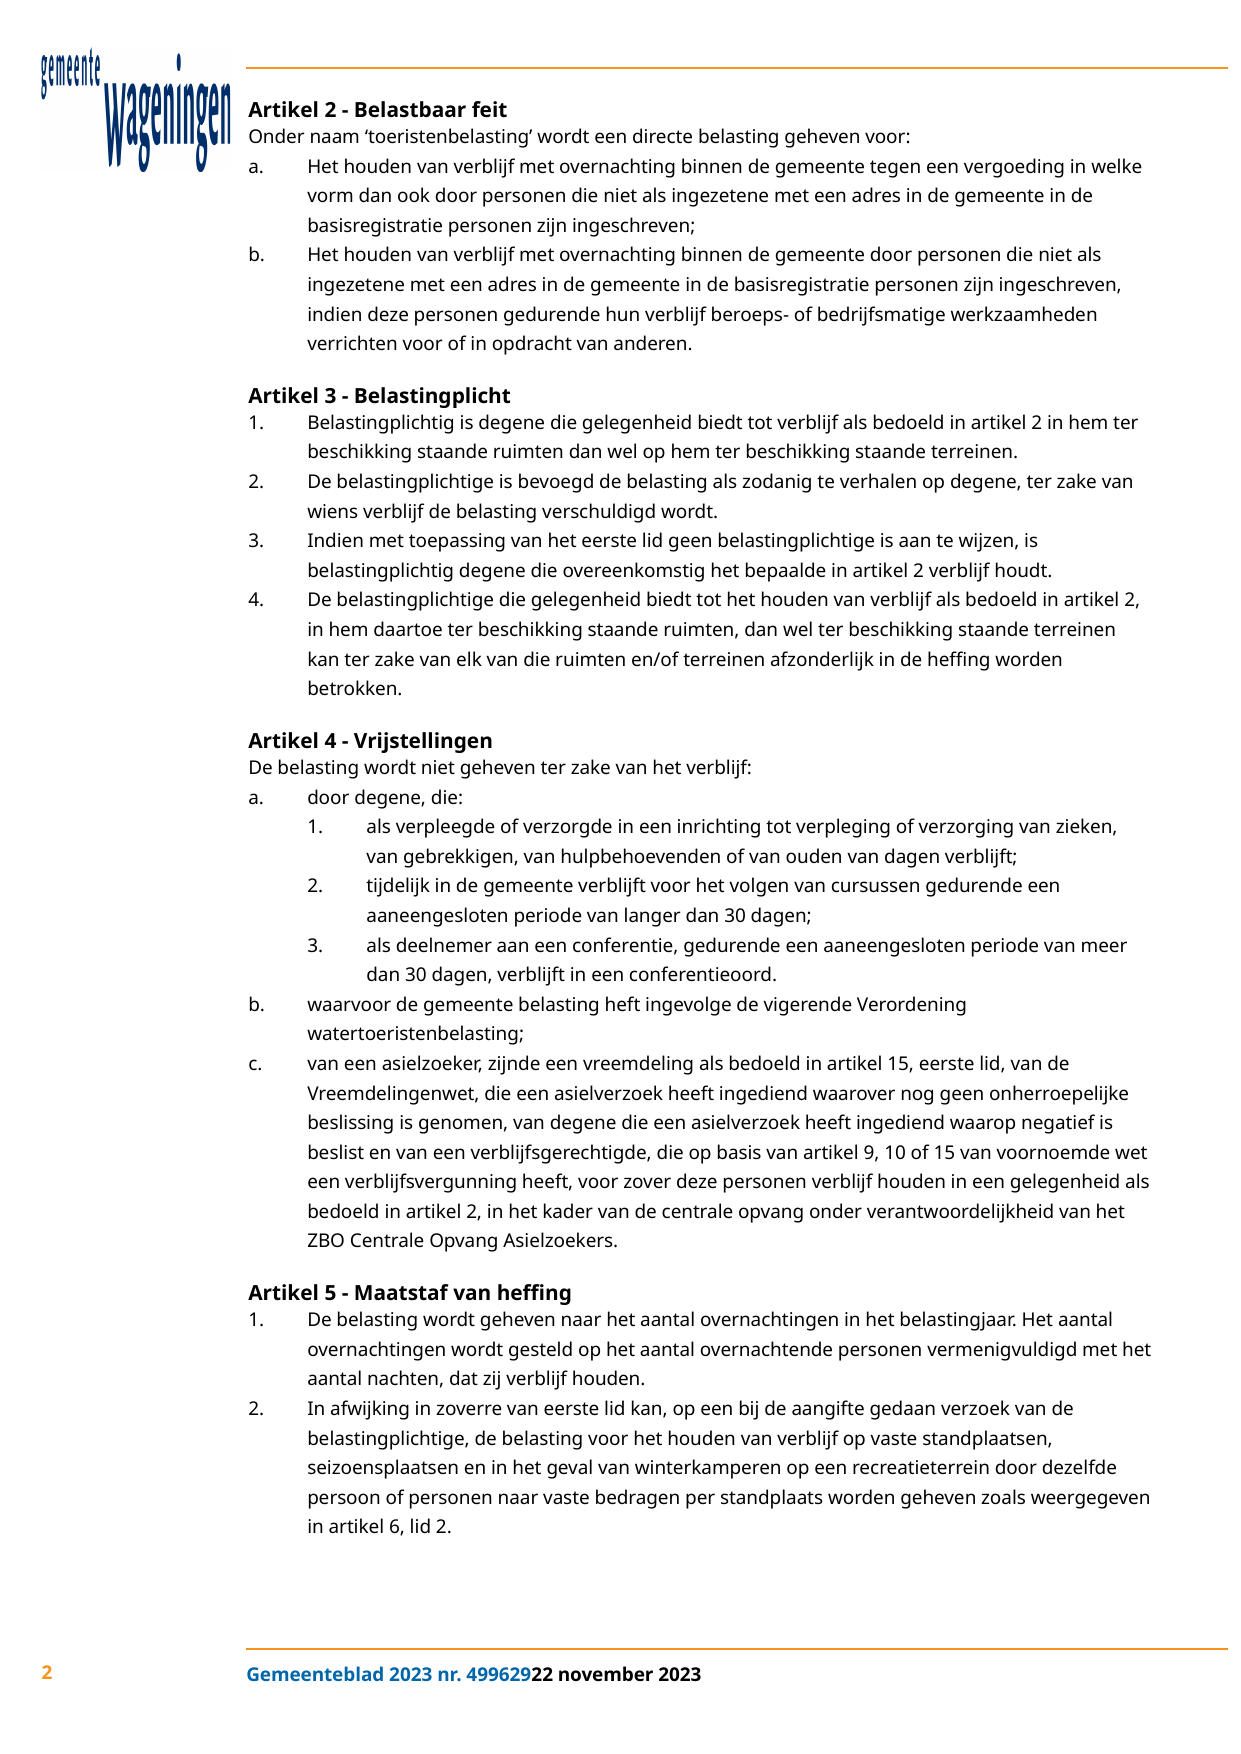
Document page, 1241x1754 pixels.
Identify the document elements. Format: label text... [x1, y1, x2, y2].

list van een asielzoeker, zijnde een vreemdeling als bedoeld in artikel 15, eerste lid, van de Vreemdelingenwet, die een asielverzoek heeft ingediend waarover nog geen onherroepelijke beslissing is genomen, van degene die een asielverzoek heeft ingediend waarop negatief is beslist en van een verblijfsgerechtigde, die op basis van artikel 9, 10 of 15 van voornoemde wet een verblijfsvergunning heeft, voor zover deze personen verblijf houden in een gelegenheid als bedoeld in artikel 2, in het kader van de centrale opvang onder verantwoordelijkheid van het ZBO Centrale Opvang Asielzoekers. [248, 1050, 1152, 1253]
list De belastingplichtige die gelegenheid biedt tot het houden van verblijf als bedoeld in artikel 2, in hem daartoe ter beschikking staande ruimten, dan wel ter beschikking staande terreinen kan ter zake van elk van die ruimten en/of terreinen afzonderlijk in de heffing worden betrokken. [248, 587, 1152, 701]
text Artikel 3 - Belastingplicht [248, 381, 1152, 409]
list Indien met toepassing van het eerste lid geen belastingplichtige is aan te wijzen, is belastingplichtig degene die overeenkomstig het bepaalde in artikel 2 verblijf houdt. [248, 527, 1152, 583]
picture [41, 47, 231, 172]
list Belastingplichtig is degene die gelegenheid biedt tot verblijf als bedoeld in artikel 2 in hem ter beschikking staande ruimten dan wel op hem ter beschikking staande terreinen. [248, 409, 1152, 464]
text Artikel 2 - Belastbaar feit [248, 95, 1152, 123]
list De belastingplichtige is bevoegd de belasting als zodanig te verhalen op degene, ter zake van wiens verblijf de belasting verschuldigd wordt. [248, 468, 1152, 524]
list Het houden van verblijf met overnachting binnen de gemeente door personen die niet als ingezetene met een adres in de gemeente in de basisregistratie personen zijn ingeschreven, indien deze personen gedurende hun verblijf beroeps- of bedrijfsmatige werkzaamheden verrichten voor of in opdracht van anderen. [248, 242, 1152, 356]
list In afwijking in zoverre van eerste lid kan, op een bij de aangifte gedaan verzoek van de belastingplichtige, de belasting voor het houden van verblijf op vaste standplaatsen, seizoensplaatsen en in het geval van winterkamperen op een recreatieterrein door dezelfde persoon of personen naar vaste bedragen per standplaats worden geheven zoals weergegeven in artikel 6, lid 2. [248, 1395, 1152, 1539]
list als deelnemer aan een conferentie, gedurende een aaneengesloten periode van meer dan 30 dagen, verblijft in een conferentieoord. [307, 932, 1152, 987]
list waarvoor de gemeente belasting heft ingevolge de vigerende Verordening watertoeristenbelasting; [248, 991, 1152, 1046]
text Artikel 5 - Maatstaf van heffing [248, 1278, 1152, 1306]
text De belasting wordt niet geheven ter zake van het verblijf: [248, 754, 1152, 780]
list tijdelijk in de gemeente verblijft voor het volgen van cursussen gedurende een aaneengesloten periode van langer dan 30 dagen; [307, 873, 1152, 928]
list De belasting wordt geheven naar het aantal overnachtingen in het belastingjaar. Het aantal overnachtingen wordt gesteld op het aantal overnachtende personen vermenigvuldigd met het aantal nachten, dat zij verblijf houden. [248, 1306, 1152, 1391]
text Artikel 4 - Vrijstellingen [248, 726, 1152, 754]
list door degene, die: [248, 784, 1152, 809]
list Het houden van verblijf met overnachting binnen de gemeente tegen een vergoeding in welke vorm dan ook door personen die niet als ingezetene met een adres in de gemeente in de basisregistratie personen zijn ingeschreven; [248, 153, 1152, 238]
list als verpleegde of verzorgde in een inrichting tot verpleging of verzorging van zieken, van gebrekkigen, van hulpbehoevenden of van ouden van dagen verblijft; [307, 813, 1152, 869]
text Onder naam ‘toeristenbelasting’ wordt een directe belasting geheven voor: [248, 123, 1152, 149]
